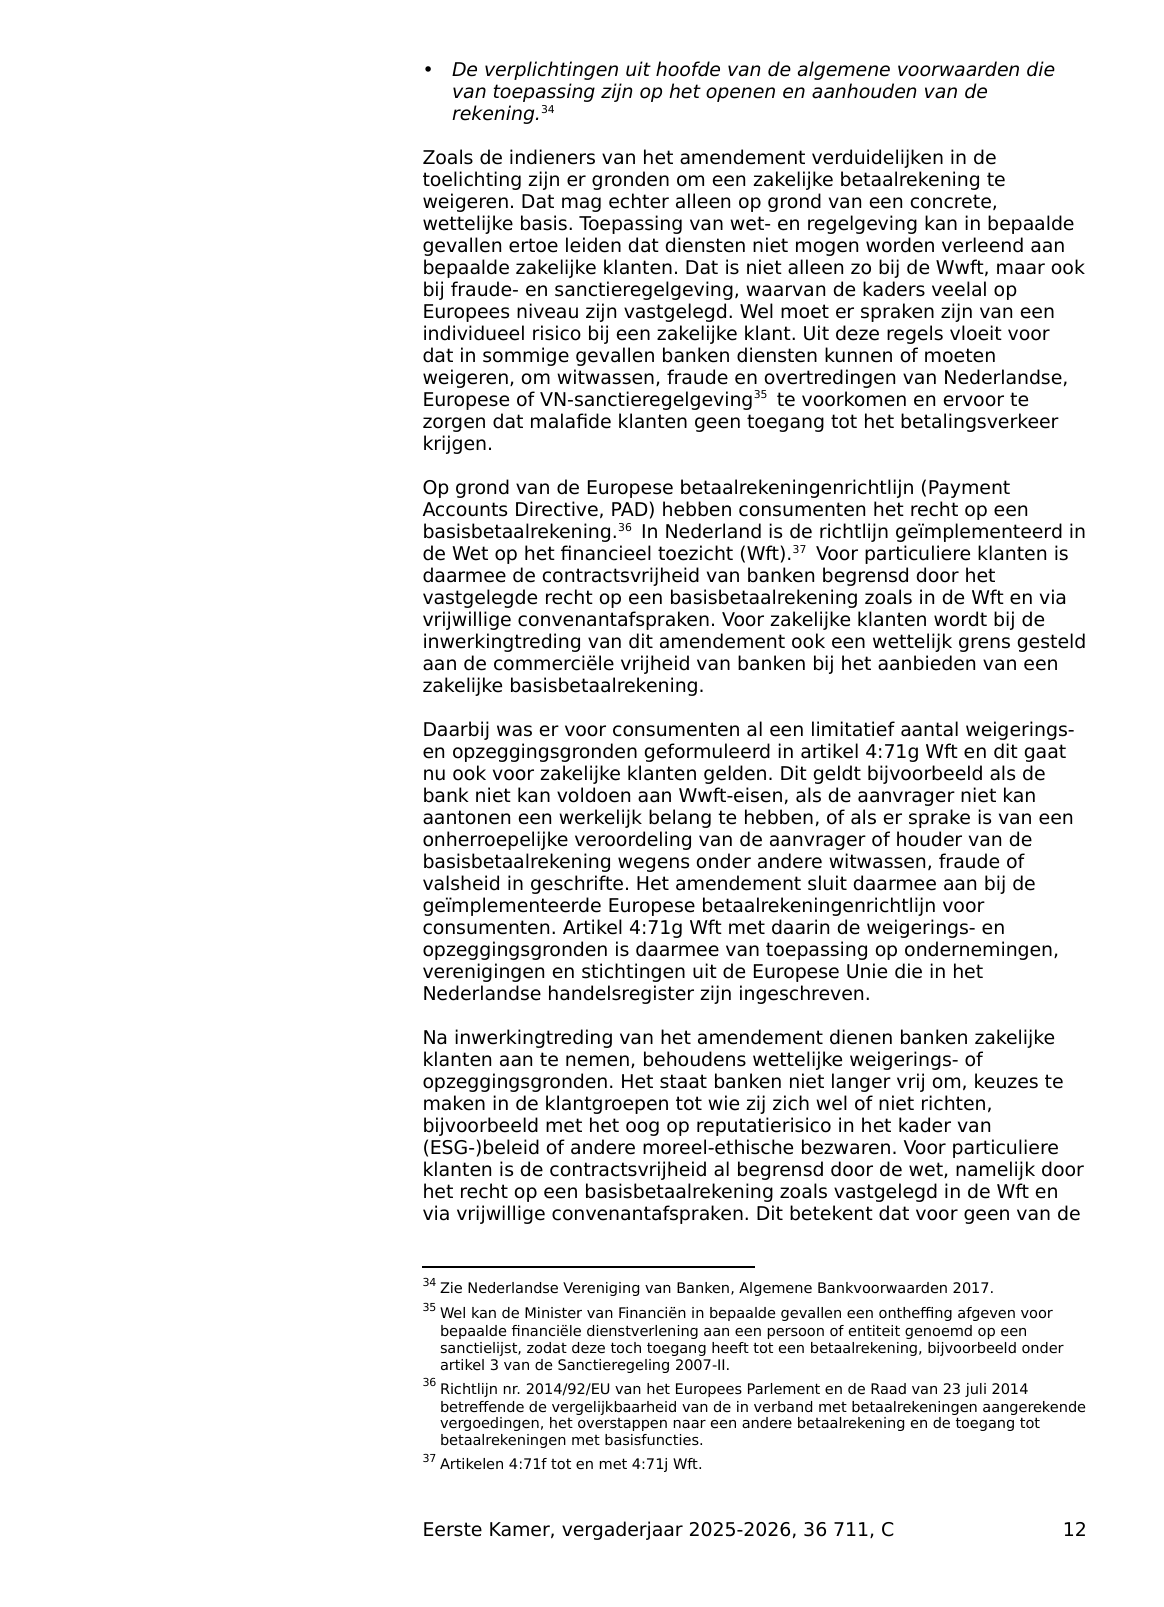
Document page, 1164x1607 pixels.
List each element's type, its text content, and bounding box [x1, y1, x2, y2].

text • De verplichtingen uit hoofde van de algemene voorwaarden die van toepassing zijn op het openen en aanhouden van de rekening. [422, 59, 1087, 125]
text Richtlijn nr. 2014/92/EU van het Europees Parlement en de Raad van 23 juli 2014 betreffende de vergelijkbaarheid van de in verband met betaalrekeningen aangerekende vergoedingen, het overstappen naar een andere betaalrekening en de toegang tot betaalrekeningen met basisfuncties. [422, 1377, 1087, 1449]
text Zie Nederlandse Vereniging van Banken, Algemene Bankvoorwaarden 2017. [422, 1276, 1087, 1298]
text Artikelen 4:71f tot en met 4:71j Wft. [422, 1452, 1087, 1474]
text Wel kan de Minister van Financiën in bepaalde gevallen een ontheffing afgeven voor bepaalde financiële dienstverlening aan een persoon of entiteit genoemd op een sanctielijst, zodat deze toch toegang heeft tot een betaalrekening, bijvoorbeeld onder artikel 3 van de Sanctieregeling 2007-II. [422, 1301, 1087, 1374]
text Na inwerkingtreding van het amendement dienen banken zakelijke klanten aan te nemen, behoudens wettelijke weigerings- of opzeggingsgronden. Het staat banken niet langer vrij om, keuzes te maken in de klantgroepen tot wie zij zich wel of niet richten, bijvoorbeeld met het oog op reputatierisico in het kader van (ESG-)beleid of andere moreel-ethische bezwaren. Voor particuliere klanten is de contractsvrijheid al begrensd door de wet, namelijk door het recht op een basisbetaalrekening zoals vastgelegd in de Wft en via vrijwillige convenantafspraken. Dit betekent dat voor geen van de [422, 1027, 1087, 1225]
text Daarbij was er voor consumenten al een limitatief aantal weigerings- en opzeggingsgronden geformuleerd in artikel 4:71g Wft en dit gaat nu ook voor zakelijke klanten gelden. Dit geldt bijvoorbeeld als de bank niet kan voldoen aan Wwft-eisen, als de aanvrager niet kan aantonen een werkelijk belang te hebben, of als er sprake is van een onherroepelijke veroordeling van de aanvrager of houder van de basisbetaalrekening wegens onder andere witwassen, fraude of valsheid in geschrifte. Het amendement sluit daarmee aan bij de geïmplementeerde Europese betaalrekeningenrichtlijn voor consumenten. Artikel 4:71g Wft met daarin de weigerings- en opzeggingsgronden is daarmee van toepassing op ondernemingen, verenigingen en stichtingen uit de Europese Unie die in het Nederlandse handelsregister zijn ingeschreven. [422, 719, 1087, 1005]
text Zoals de indieners van het amendement verduidelijken in de toelichting zijn er gronden om een zakelijke betaalrekening te weigeren. Dat mag echter alleen op grond van een concrete, wettelijke basis. Toepassing van wet- en regelgeving kan in bepaalde gevallen ertoe leiden dat diensten niet mogen worden verleend aan bepaalde zakelijke klanten. Dat is niet alleen zo bij de Wwft, maar ook bij fraude- en sanctieregelgeving, waarvan de kaders veelal op Europees niveau zijn vastgelegd. Wel moet er spraken zijn van een individueel risico bij een zakelijke klant. Uit deze regels vloeit voor dat in sommige gevallen banken diensten kunnen of moeten weigeren, om witwassen, fraude en overtredingen van Nederlandse, Europese of VN-sanctieregelgeving te voorkomen en ervoor te zorgen dat malafide klanten geen toegang tot het betalingsverkeer krijgen. [422, 147, 1087, 455]
text Op grond van de Europese betaalrekeningenrichtlijn (Payment Accounts Directive, PAD) hebben consumenten het recht op een basisbetaalrekening. In Nederland is de richtlijn geïmplementeerd in de Wet op het financieel toezicht (Wft). Voor particuliere klanten is daarmee de contractsvrijheid van banken begrensd door het vastgelegde recht op een basisbetaalrekening zoals in de Wft en via vrijwillige convenantafspraken. Voor zakelijke klanten wordt bij de inwerkingtreding van dit amendement ook een wettelijk grens gesteld aan de commerciële vrijheid van banken bij het aanbieden van een zakelijke basisbetaalrekening. [422, 477, 1087, 697]
